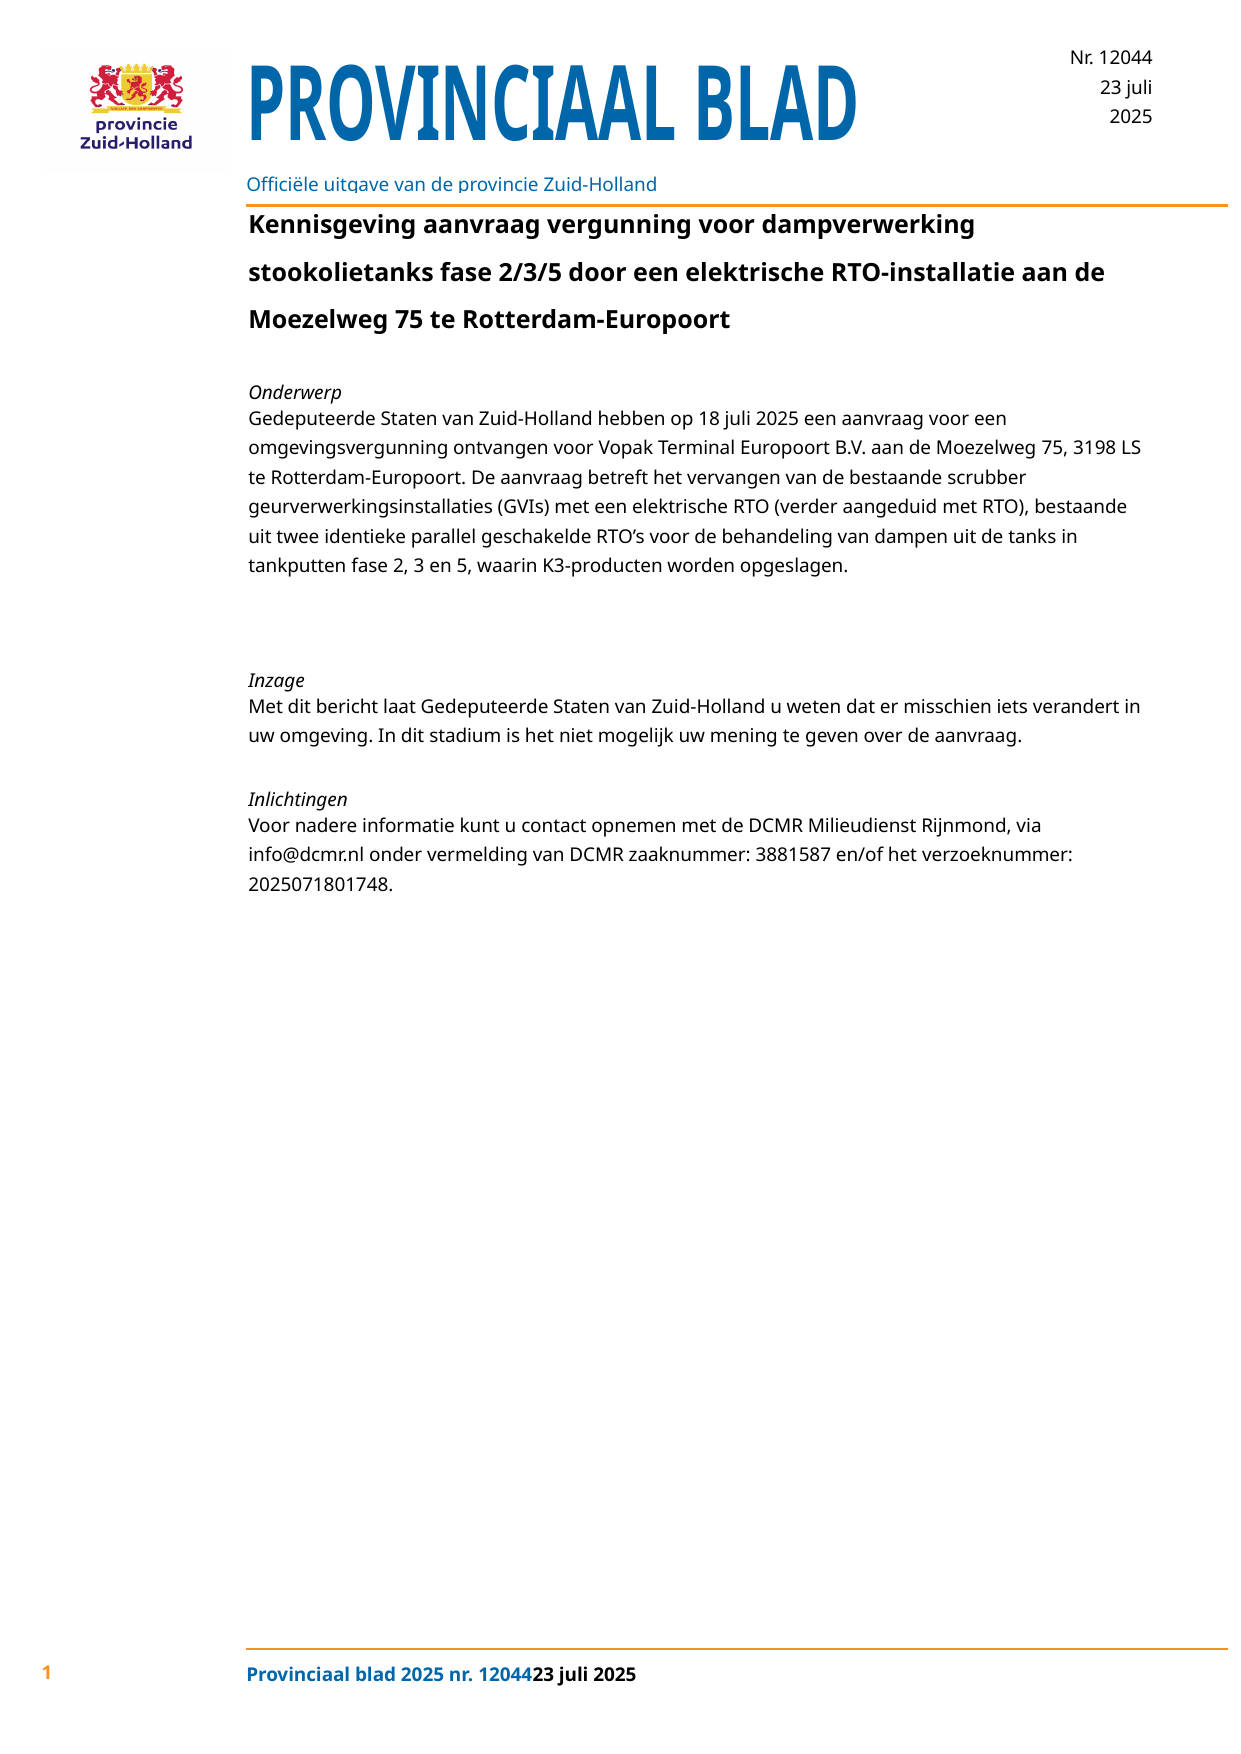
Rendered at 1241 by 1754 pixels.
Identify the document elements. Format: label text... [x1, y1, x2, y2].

text Gedeputeerde Staten van Zuid-Holland hebben op 18 juli 2025 een aanvraag voor een omgevingsvergunning ontvangen voor Vopak Terminal Europoort B.V. aan de Moezelweg 75, 3198 LS te Rotterdam-Europoort. De aanvraag betreft het vervangen van de bestaande scrubber geurverwerkingsinstallaties (GVIs) met een elektrische RTO (verder aangeduid met RTO), bestaande uit twee identieke parallel geschakelde RTO’s voor de behandeling van dampen uit de tanks in tankputten fase 2, 3 en 5, waarin K3-producten worden opgeslagen. [248, 405, 1152, 578]
text Inlichtingen [248, 786, 1152, 812]
text Voor nadere informatie kunt u contact opnemen met de DCMR Milieudienst Rijnmond, via info@dcmr.nl onder vermelding van DCMR zaaknummer: 3881587 en/of het verzoeknummer: 2025071801748. [248, 812, 1152, 897]
picture [41, 47, 231, 172]
text Onderwerp [248, 379, 1152, 405]
text Met dit bericht laat Gedeputeerde Staten van Zuid-Holland u weten dat er misschien iets verandert in uw omgeving. In dit stadium is het niet mogelijk uw mening te geven over de aanvraag. [248, 693, 1152, 748]
text Kennisgeving aanvraag vergunning voor dampverwerking stookolietanks fase 2/3/5 door een elektrische RTO-installatie aan de Moezelweg 75 te Rotterdam-Europoort [248, 207, 1152, 336]
text Inzage [248, 667, 1152, 693]
